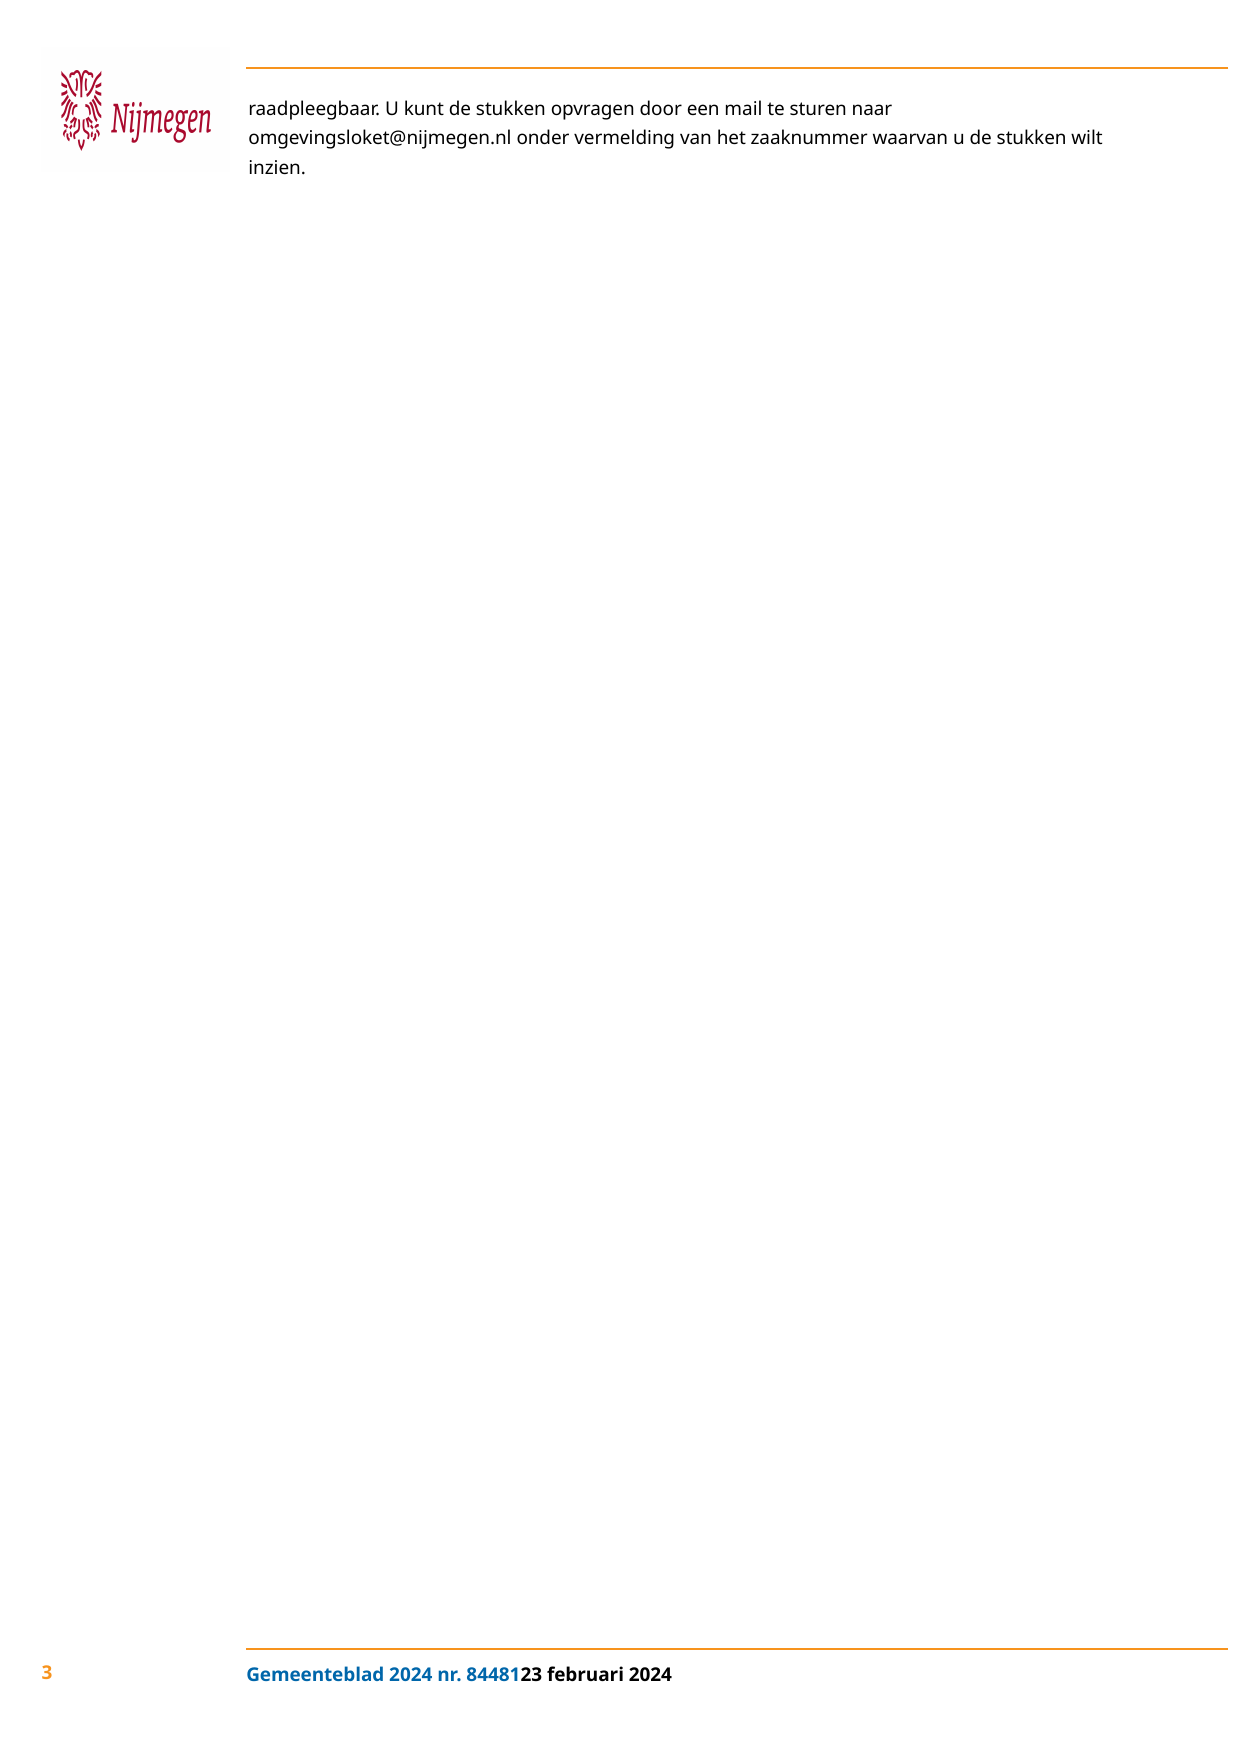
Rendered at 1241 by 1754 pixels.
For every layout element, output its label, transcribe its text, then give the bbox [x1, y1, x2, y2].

picture [41, 47, 231, 172]
text raadpleegbaar. U kunt de stukken opvragen door een mail te sturen naar omgevingsloket@nijmegen.nl onder vermelding van het zaaknummer waarvan u de stukken wilt inzien. [248, 95, 1152, 180]
